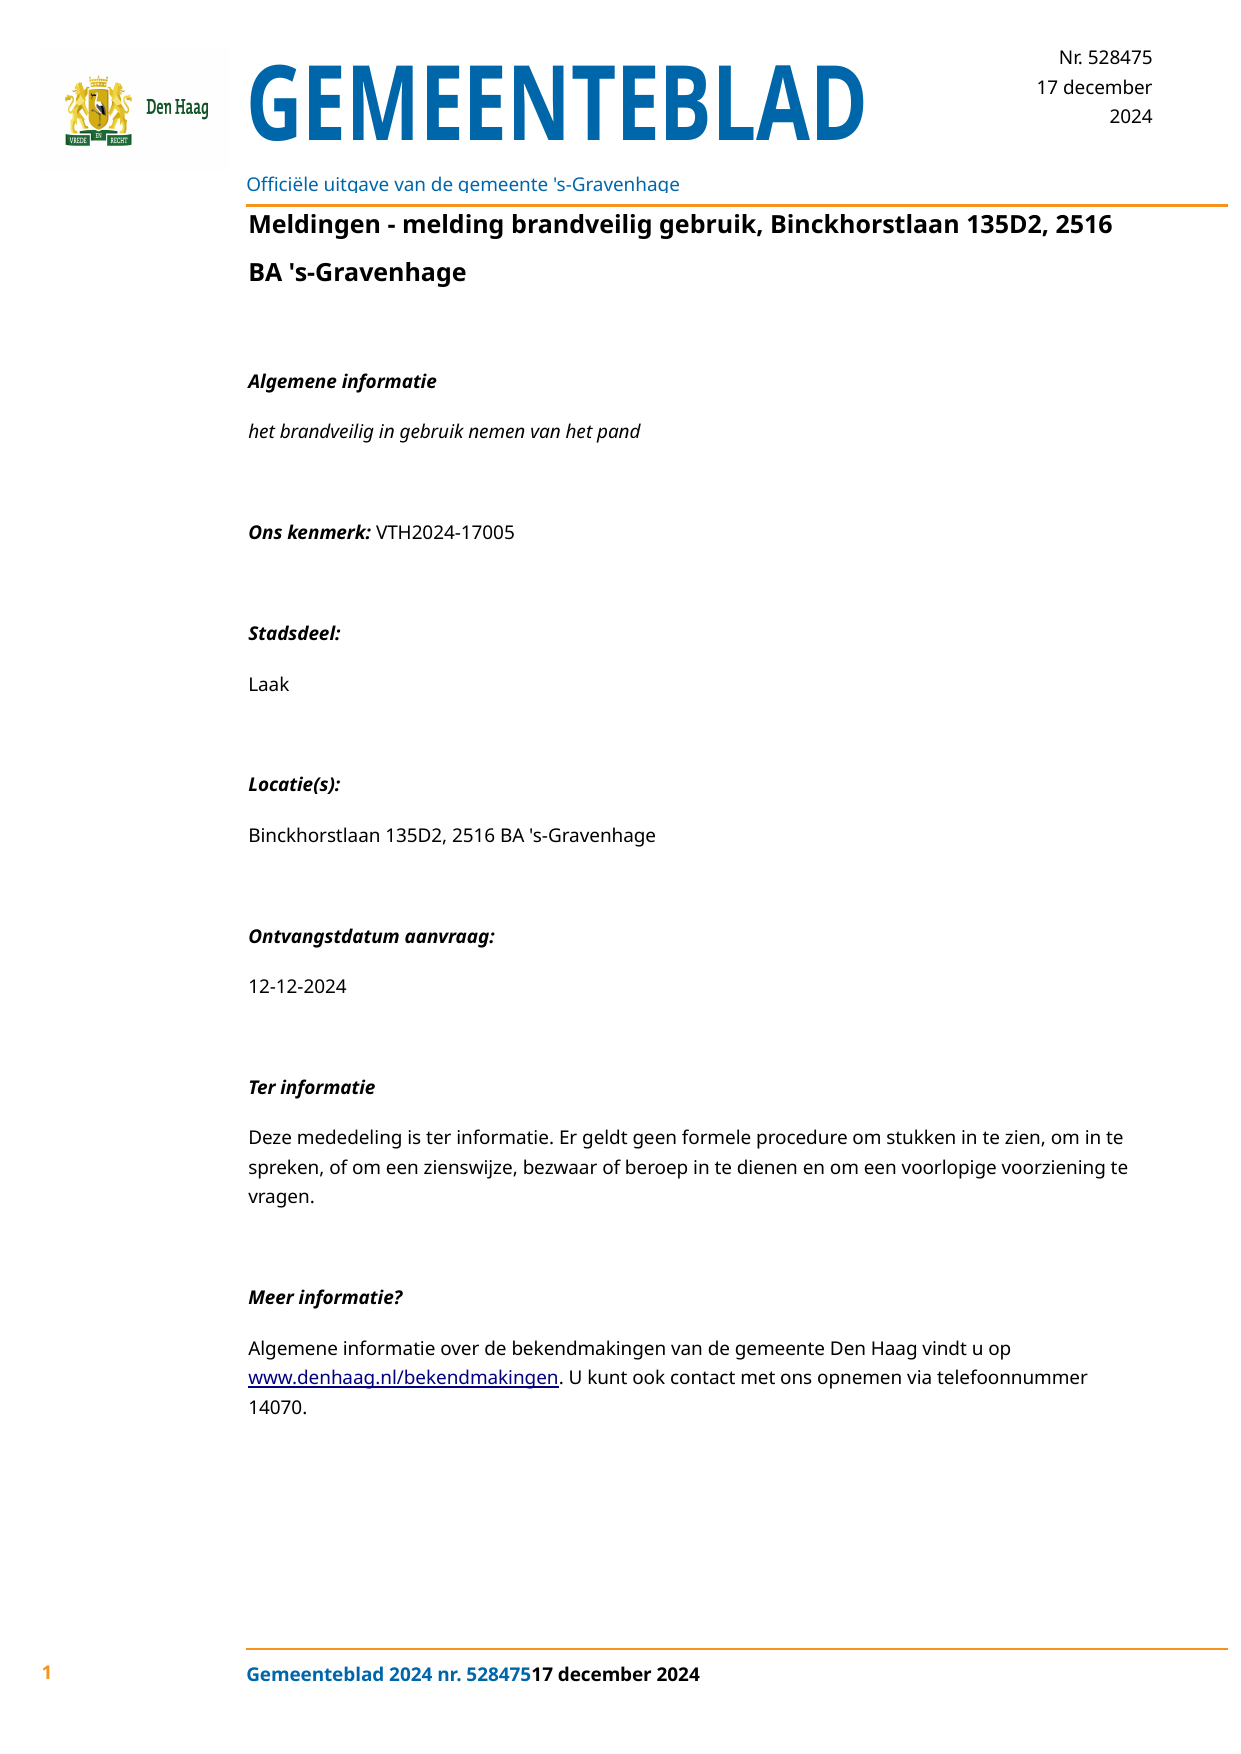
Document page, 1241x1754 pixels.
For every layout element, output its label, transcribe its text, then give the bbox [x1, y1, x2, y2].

text Meldingen - melding brandveilig gebruik, Binckhorstlaan 135D2, 2516 BA 's-Gravenhage [248, 207, 1152, 288]
text Laak [248, 671, 1152, 697]
text Locatie(s): [248, 772, 1152, 797]
text 12-12-2024 [248, 973, 1152, 999]
text Meer informatie? [248, 1284, 1152, 1310]
text het brandveilig in gebruik nemen van het pand [248, 419, 1152, 444]
text Ter informatie [248, 1074, 1152, 1100]
text Ontvangstdatum aanvraag: [248, 923, 1152, 949]
text Stadsdeel: [248, 620, 1152, 646]
picture [41, 47, 231, 172]
text Binckhorstlaan 135D2, 2516 BA 's-Gravenhage [248, 822, 1152, 848]
text Deze mededeling is ter informatie. Er geldt geen formele procedure om stukken in te zien, om in te spreken, of om een zienswijze, bezwaar of beroep in te dienen en om een voorlopige voorziening te vragen. [248, 1124, 1152, 1209]
text Algemene informatie over de bekendmakingen van de gemeente Den Haag vindt u op www.denhaag.nl/bekendmakingen. U kunt ook contact met ons opnemen via telefoonnummer 14070. [248, 1335, 1152, 1420]
text Ons kenmerk: VTH2024-17005 [248, 519, 1152, 545]
text Algemene informatie [248, 368, 1152, 394]
